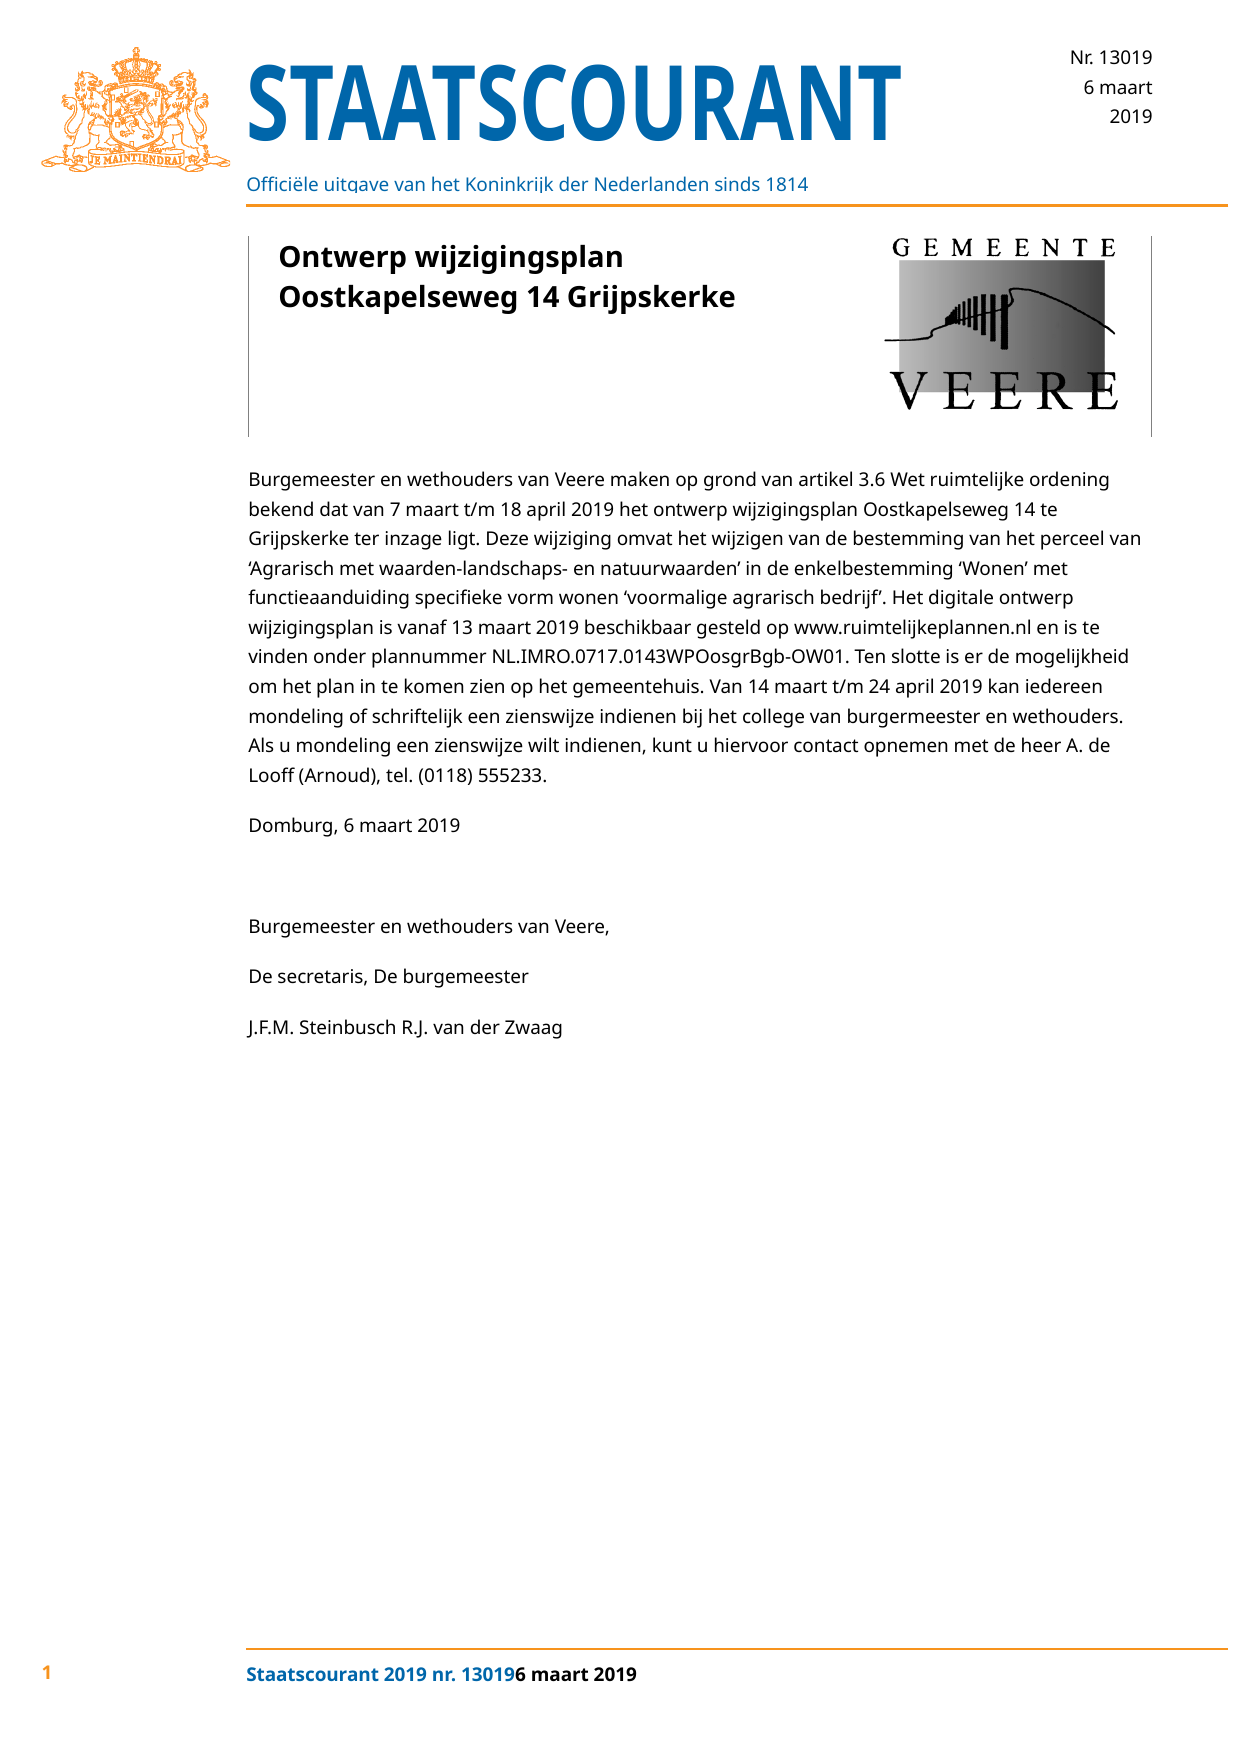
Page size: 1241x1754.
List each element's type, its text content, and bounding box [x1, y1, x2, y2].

text J.F.M. Steinbusch R.J. van der Zwaag [248, 1014, 1152, 1040]
table_header Ontwerp wijzigingsplan Oostkapelseweg 14 Grijpskerke [249, 236, 850, 437]
table_header [850, 236, 1151, 437]
text Burgemeester en wethouders van Veere, [248, 913, 1152, 939]
text Burgemeester en wethouders van Veere maken op grond van artikel 3.6 Wet ruimtelijke ordening bekend dat van 7 maart t/m 18 april 2019 het ontwerp wijzigingsplan Oostkapelseweg 14 te Grijpskerke ter inzage ligt. Deze wijziging omvat het wijzigen van de bestemming van het perceel van ‘Agrarisch met waarden-landschaps- en natuurwaarden’ in de enkelbestemming ‘Wonen’ met functieaanduiding specifieke vorm wonen ‘voormalige agrarisch bedrijf’. Het digitale ontwerp wijzigingsplan is vanaf 13 maart 2019 beschikbaar gesteld op www.ruimtelijkeplannen.nl en is te vinden onder plannummer NL.IMRO.0717.0143WPOosgrBgb-OW01. Ten slotte is er de mogelijkheid om het plan in te komen zien op het gemeentehuis. Van 14 maart t/m 24 april 2019 kan iedereen mondeling of schriftelijk een zienswijze indienen bij het college van burgermeester en wethouders. Als u mondeling een zienswijze wilt indienen, kunt u hiervoor contact opnemen met de heer A. de Looff (Arnoud), tel. (0118) 555233. [248, 466, 1152, 788]
text Domburg, 6 maart 2019 [248, 812, 1152, 838]
text De secretaris, De burgemeester [248, 964, 1152, 989]
picture [41, 47, 231, 172]
picture [882, 236, 1119, 411]
